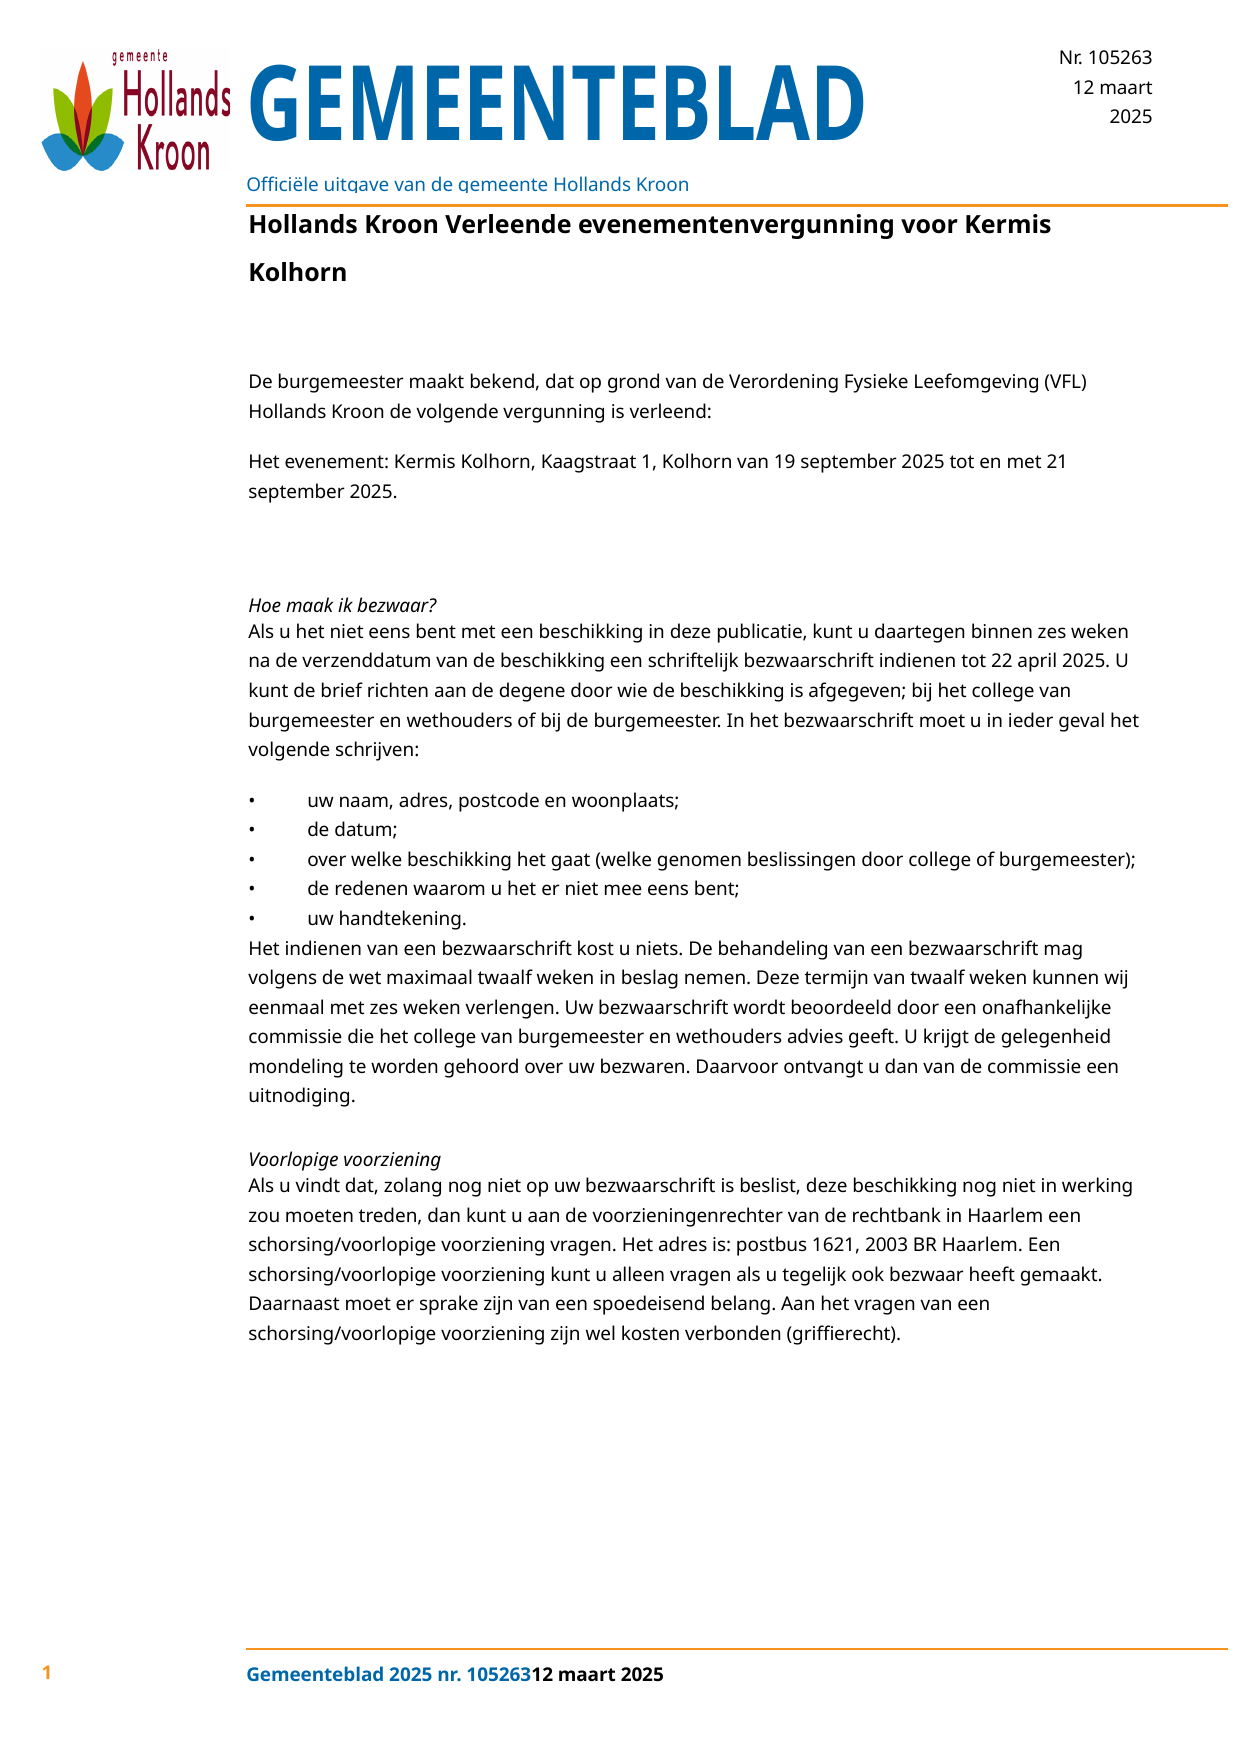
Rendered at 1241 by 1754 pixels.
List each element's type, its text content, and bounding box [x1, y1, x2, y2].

list de redenen waarom u het er niet mee eens bent; [248, 876, 1152, 901]
text Hoe maak ik bezwaar? [248, 592, 1152, 618]
text Het evenement: Kermis Kolhorn, Kaagstraat 1, Kolhorn van 19 september 2025 tot en met 21 september 2025. [248, 448, 1152, 504]
text Als u het niet eens bent met een beschikking in deze publicatie, kunt u daartegen binnen zes weken na de verzenddatum van de beschikking een schriftelijk bezwaarschrift indienen tot 22 april 2025. U kunt de brief richten aan de degene door wie de beschikking is afgegeven; bij het college van burgemeester en wethouders of bij de burgemeester. In het bezwaarschrift moet u in ieder geval het volgende schrijven: [248, 618, 1152, 762]
list uw naam, adres, postcode en woonplaats; [248, 787, 1152, 812]
text Hollands Kroon Verleende evenementenvergunning voor Kermis Kolhorn [248, 207, 1152, 288]
text Voorlopige voorziening [248, 1147, 1152, 1172]
list over welke beschikking het gaat (welke genomen beslissingen door college of burgemeester); [248, 846, 1152, 872]
text Het indienen van een bezwaarschrift kost u niets. De behandeling van een bezwaarschrift mag volgens de wet maximaal twaalf weken in beslag nemen. Deze termijn van twaalf weken kunnen wij eenmaal met zes weken verlengen. Uw bezwaarschrift wordt beoordeeld door een onafhankelijke commissie die het college van burgemeester en wethouders advies geeft. U krijgt de gelegenheid mondeling te worden gehoord over uw bezwaren. Daarvoor ontvangt u dan van de commissie een uitnodiging. [248, 935, 1152, 1108]
text De burgemeester maakt bekend, dat op grond van de Verordening Fysieke Leefomgeving (VFL) Hollands Kroon de volgende vergunning is verleend: [248, 368, 1152, 424]
picture [41, 47, 231, 172]
text Als u vindt dat, zolang nog niet op uw bezwaarschrift is beslist, deze beschikking nog niet in werking zou moeten treden, dan kunt u aan de voorzieningenrechter van de rechtbank in Haarlem een schorsing/voorlopige voorziening vragen. Het adres is: postbus 1621, 2003 BR Haarlem. Een schorsing/voorlopige voorziening kunt u alleen vragen als u tegelijk ook bezwaar heeft gemaakt. Daarnaast moet er sprake zijn van een spoedeisend belang. Aan het vragen van een schorsing/voorlopige voorziening zijn wel kosten verbonden (griffierecht). [248, 1172, 1152, 1346]
list uw handtekening. [248, 905, 1152, 931]
list de datum; [248, 816, 1152, 842]
